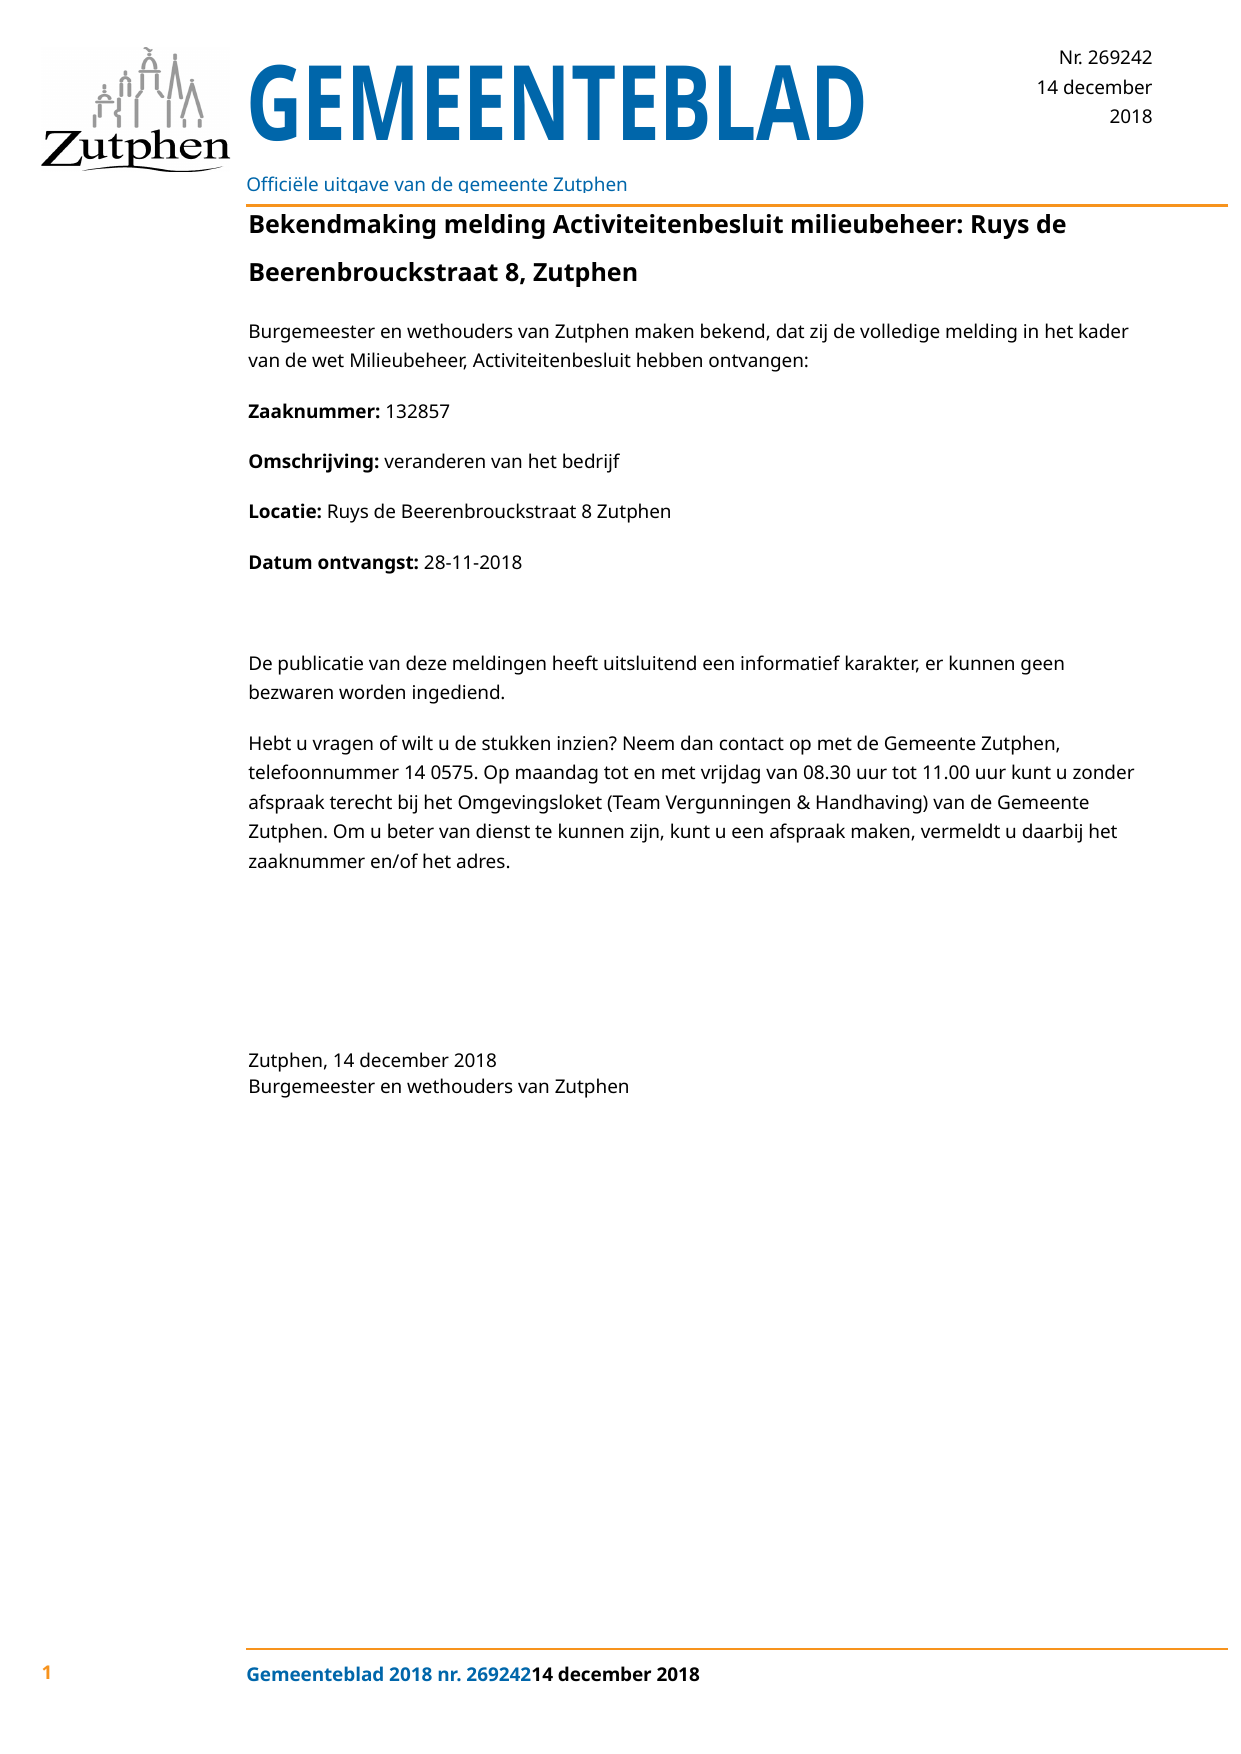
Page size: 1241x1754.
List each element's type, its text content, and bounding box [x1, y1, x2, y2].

text De publicatie van deze meldingen heeft uitsluitend een informatief karakter, er kunnen geen bezwaren worden ingediend. [248, 650, 1152, 705]
text Burgemeester en wethouders van Zutphen maken bekend, dat zij de volledige melding in het kader van de wet Milieubeheer, Activiteitenbesluit hebben ontvangen: [248, 318, 1152, 373]
picture [41, 47, 231, 172]
text Bekendmaking melding Activiteitenbesluit milieubeheer: Ruys de Beerenbrouckstraat 8, Zutphen [248, 207, 1152, 288]
text Zaaknummer: 132857 [248, 398, 1152, 424]
text Omschrijving: veranderen van het bedrijf [248, 448, 1152, 474]
text Zutphen, 14 december 2018 [248, 1047, 1152, 1073]
text Datum ontvangst: 28-11-2018 [248, 549, 1152, 575]
text Burgemeester en wethouders van Zutphen [248, 1073, 1152, 1099]
text Locatie: Ruys de Beerenbrouckstraat 8 Zutphen [248, 499, 1152, 524]
text Hebt u vragen of wilt u de stukken inzien? Neem dan contact op met de Gemeente Zutphen, telefoonnummer 14 0575. Op maandag tot en met vrijdag van 08.30 uur tot 11.00 uur kunt u zonder afspraak terecht bij het Omgevingsloket (Team Vergunningen & Handhaving) van de Gemeente Zutphen. Om u beter van dienst te kunnen zijn, kunt u een afspraak maken, vermeldt u daarbij het zaaknummer en/of het adres. [248, 730, 1152, 874]
